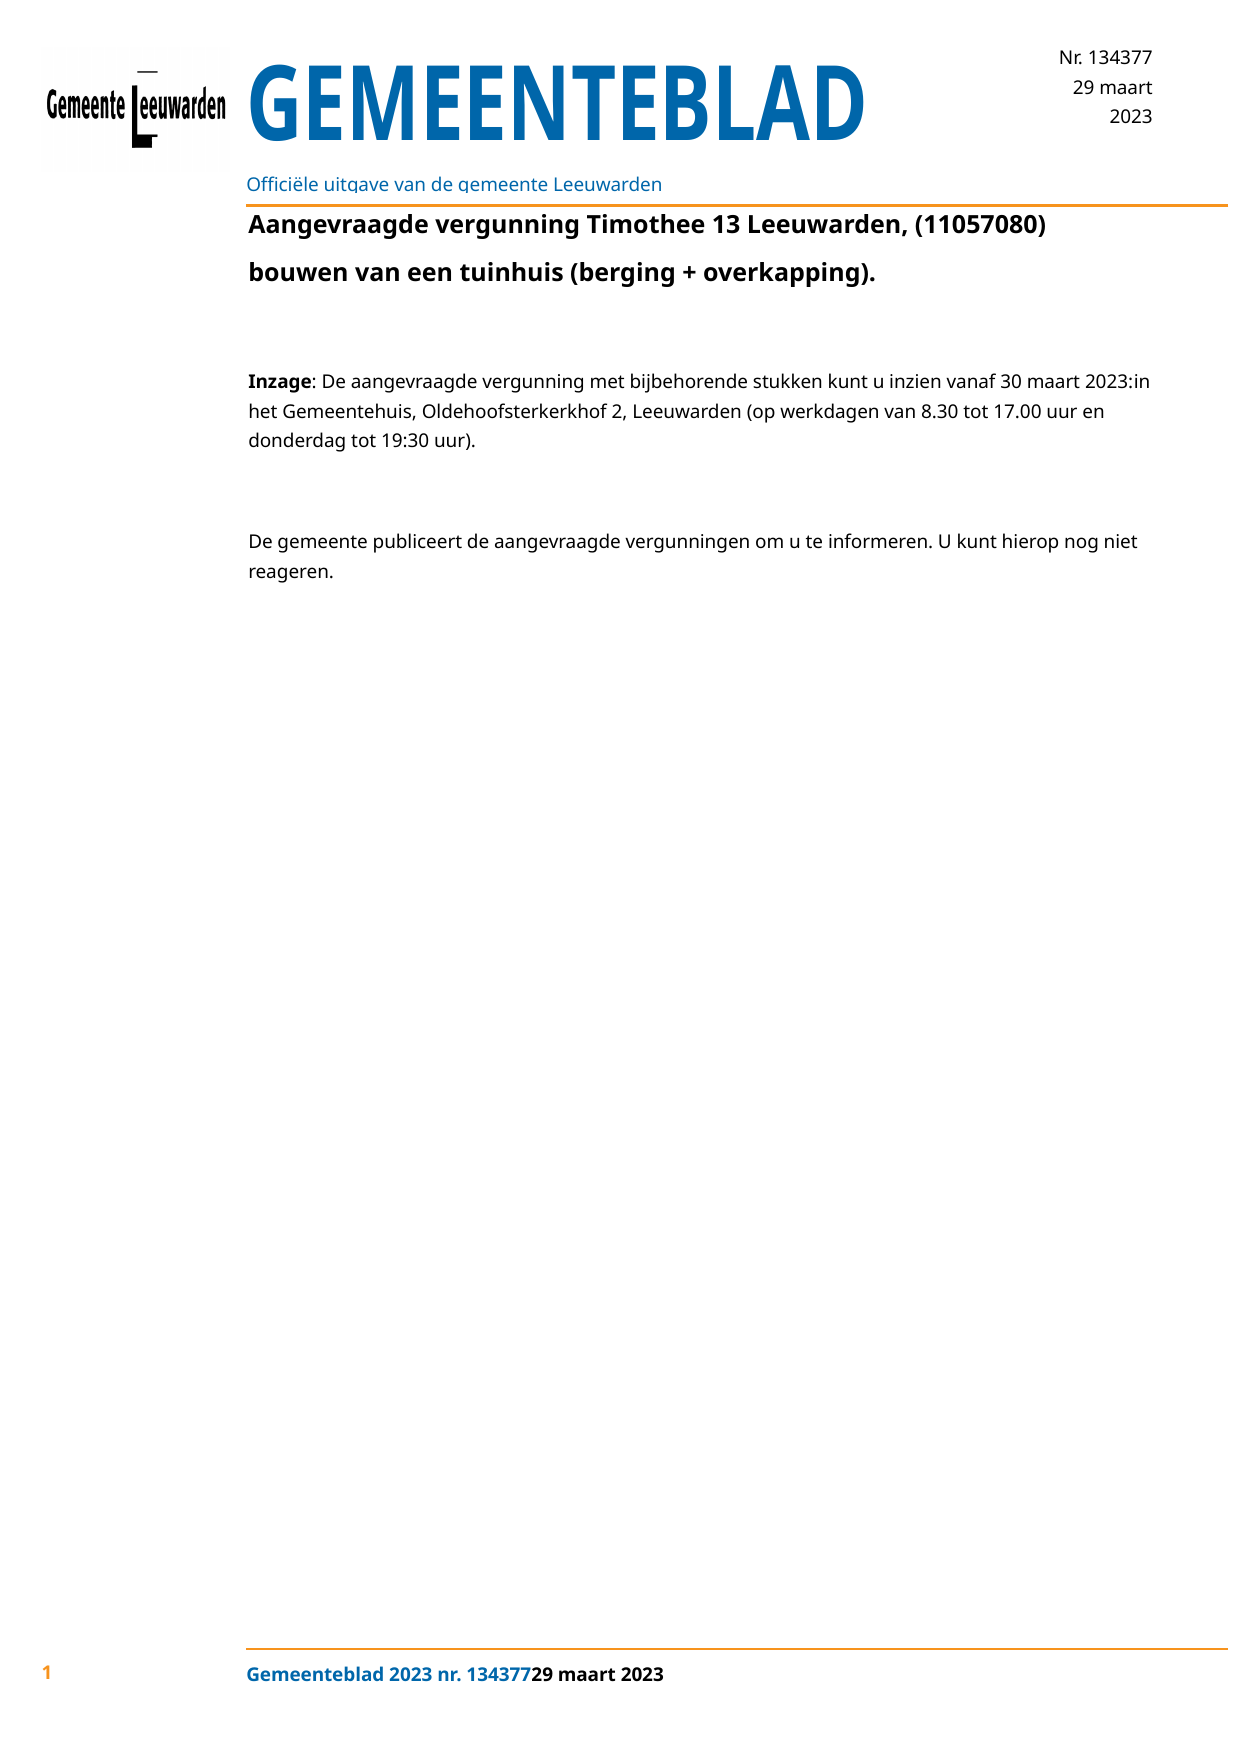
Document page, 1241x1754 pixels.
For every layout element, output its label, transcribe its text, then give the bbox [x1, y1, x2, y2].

picture [41, 47, 231, 172]
text De gemeente publiceert de aangevraagde vergunningen om u te informeren. U kunt hierop nog niet reageren. [248, 528, 1152, 584]
text Aangevraagde vergunning Timothee 13 Leeuwarden, (11057080) bouwen van een tuinhuis (berging + overkapping). [248, 207, 1152, 288]
text Inzage: De aangevraagde vergunning met bijbehorende stukken kunt u inzien vanaf 30 maart 2023:in het Gemeentehuis, Oldehoofsterkerkhof 2, Leeuwarden (op werkdagen van 8.30 tot 17.00 uur en donderdag tot 19:30 uur). [248, 368, 1152, 453]
